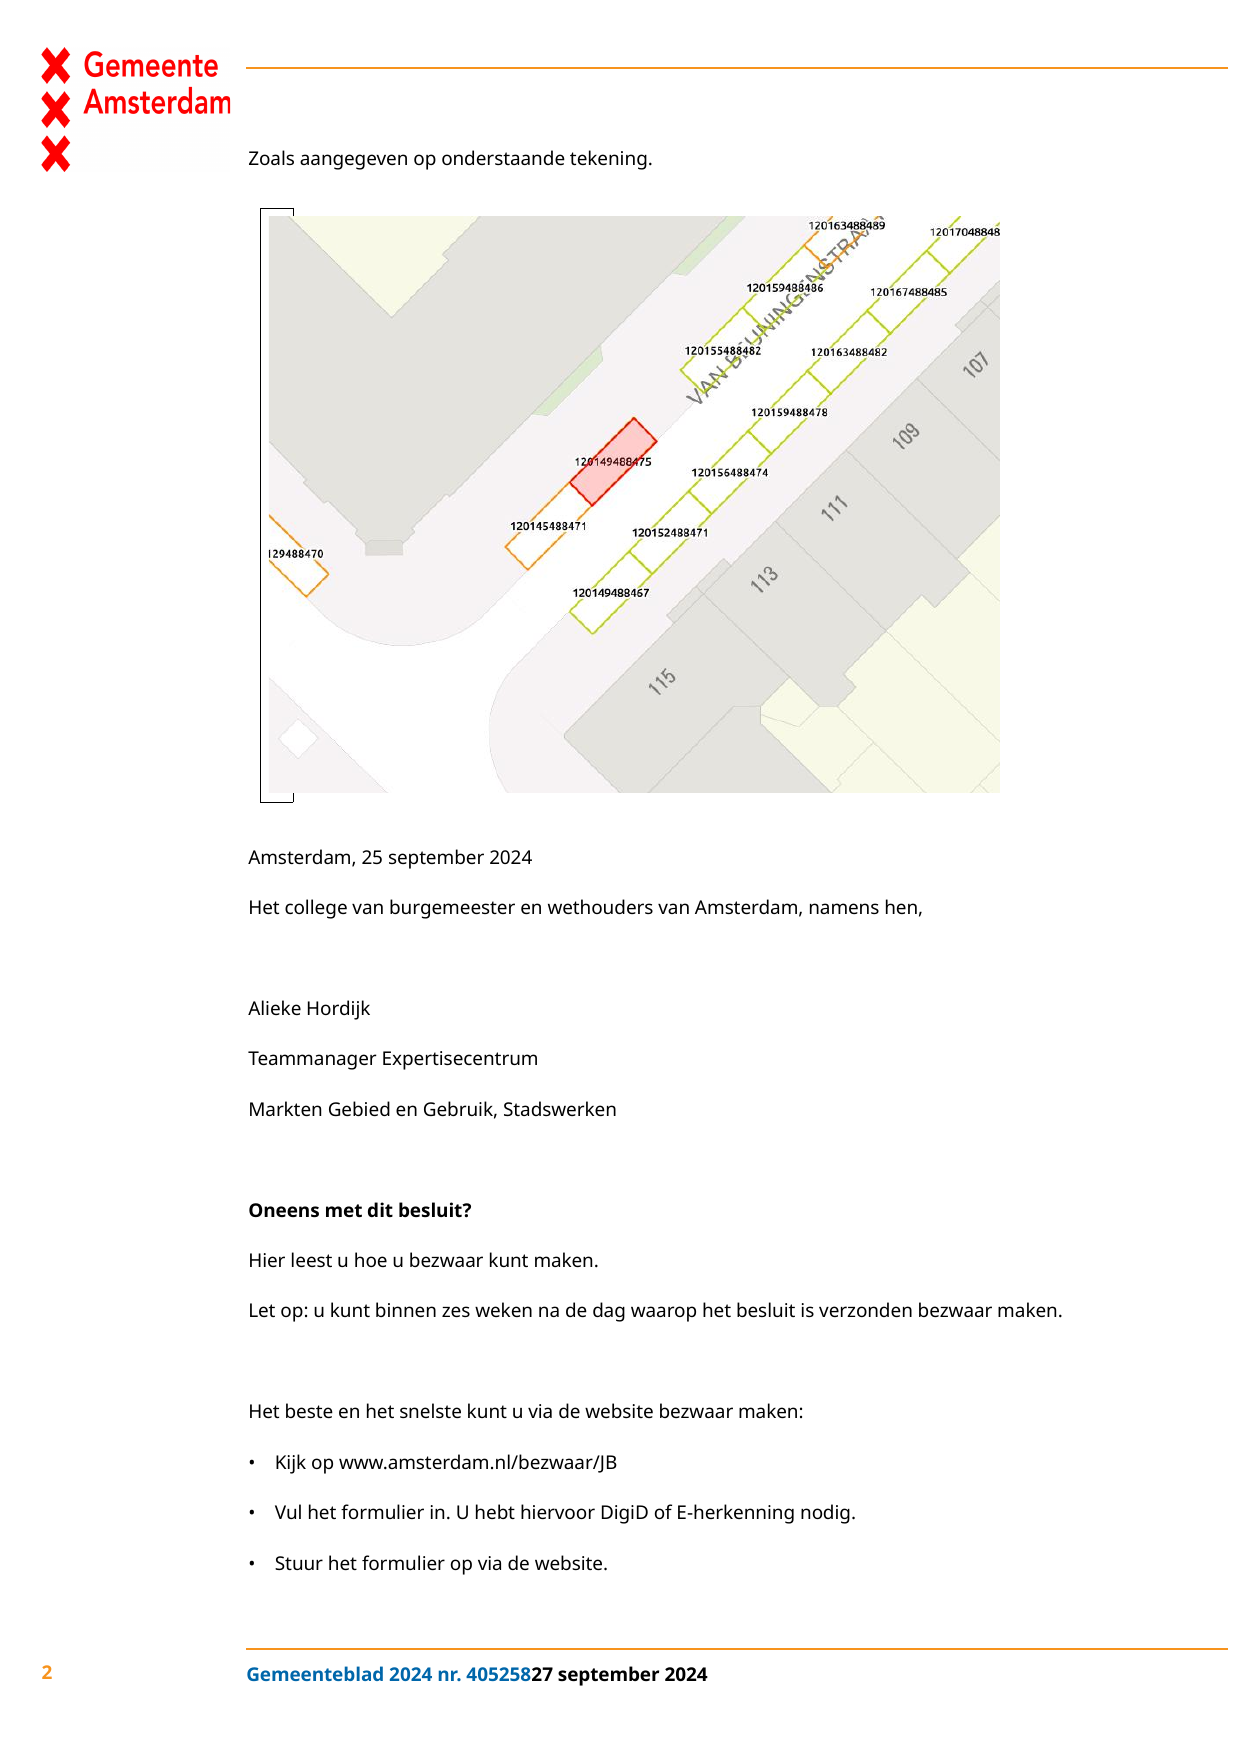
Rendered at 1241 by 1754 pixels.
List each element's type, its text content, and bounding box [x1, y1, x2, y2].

picture [268, 216, 1000, 793]
text Amsterdam, 25 september 2024 [248, 844, 1152, 870]
text Zoals aangegeven op onderstaande tekening. [248, 145, 1152, 171]
text Hier leest u hoe u bezwaar kunt maken. [248, 1247, 1152, 1273]
text Het beste en het snelste kunt u via de website bezwaar maken: [248, 1398, 1152, 1424]
text Alieke Hordijk [248, 995, 1152, 1021]
text Markten Gebied en Gebruik, Stadswerken [248, 1096, 1152, 1122]
text Teammanager Expertisecentrum [248, 1046, 1152, 1071]
text • Kijk op www.amsterdam.nl/bezwaar/JB [248, 1449, 1152, 1475]
picture [41, 47, 231, 172]
text • Stuur het formulier op via de website. [248, 1550, 1152, 1576]
text • Vul het formulier in. U hebt hiervoor DigiD of E-herkenning nodig. [248, 1499, 1152, 1525]
text Oneens met dit besluit? [248, 1197, 1152, 1223]
text Het college van burgemeester en wethouders van Amsterdam, namens hen, [248, 894, 1152, 920]
text Let op: u kunt binnen zes weken na de dag waarop het besluit is verzonden bezwaar maken. [248, 1298, 1152, 1323]
